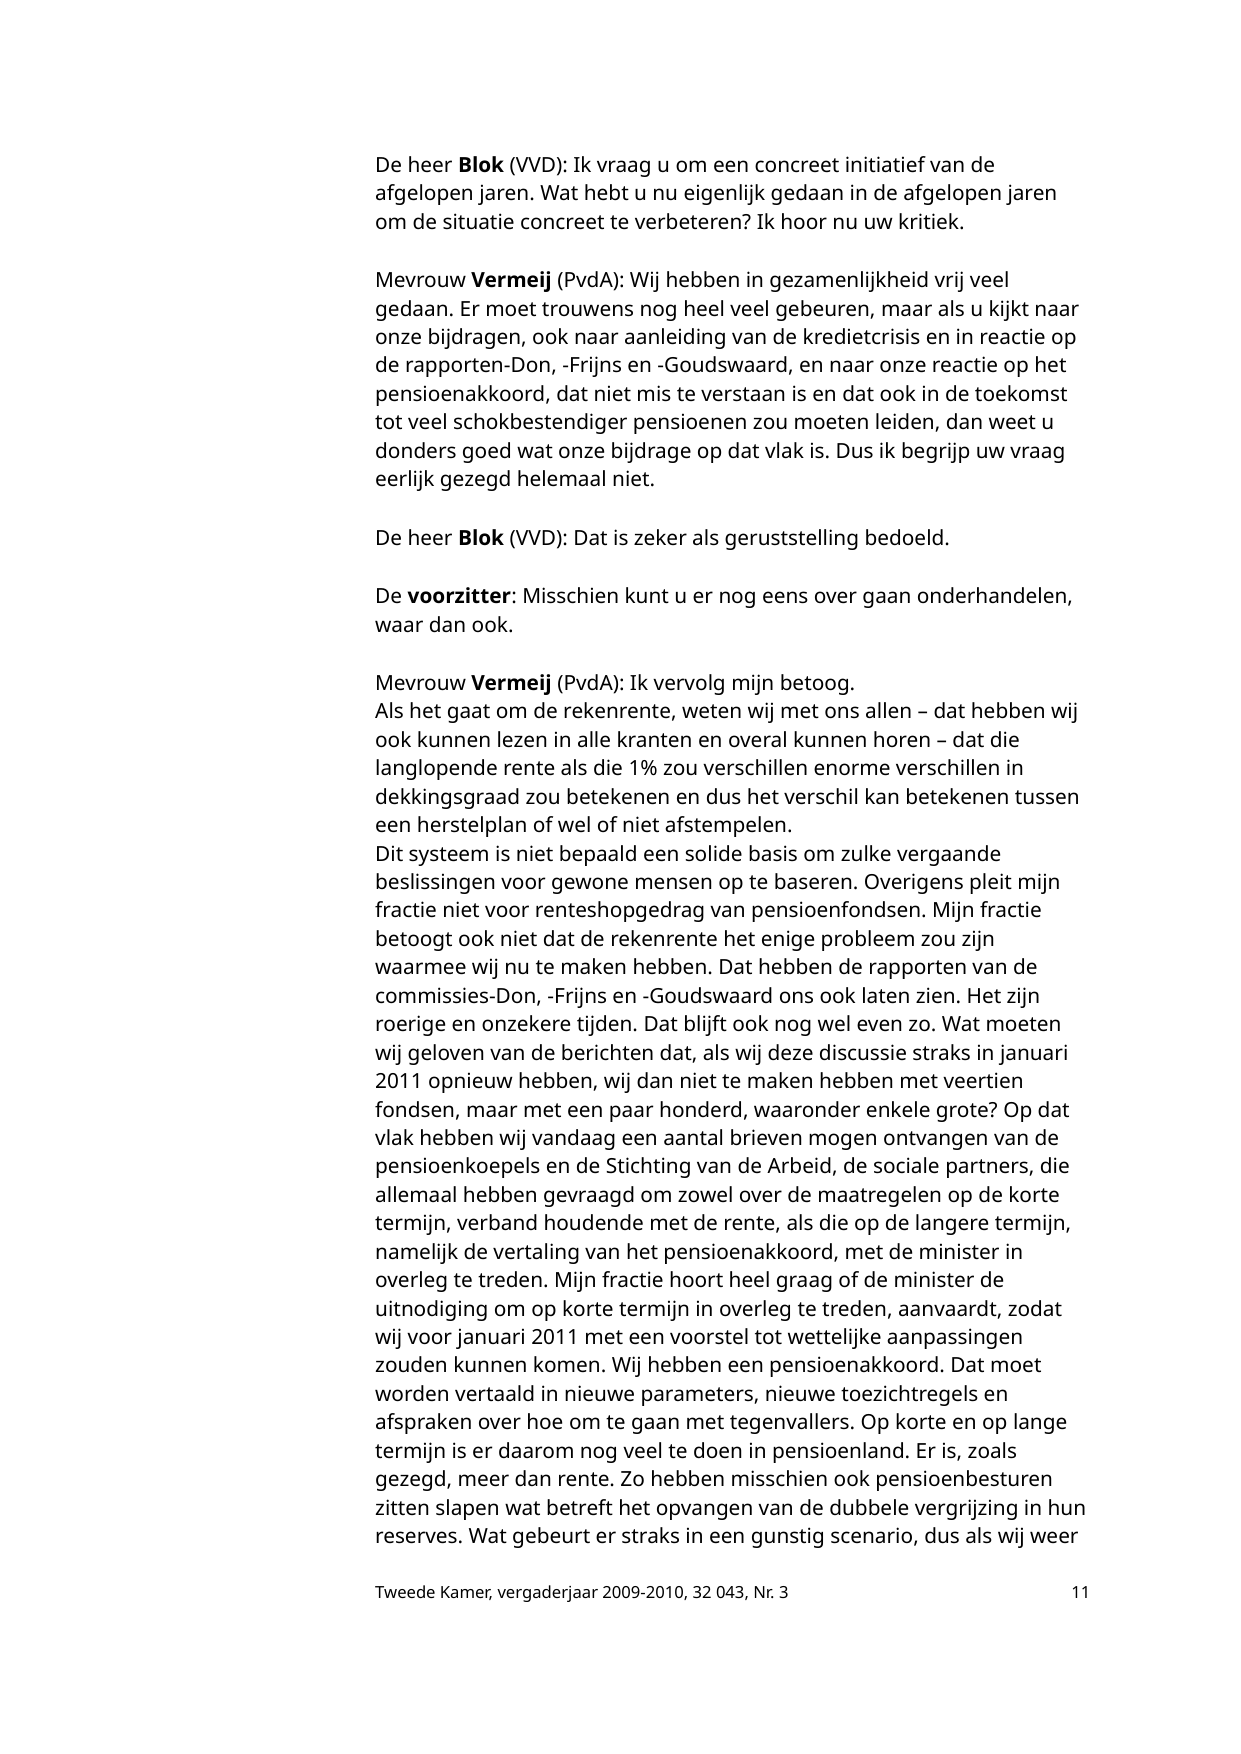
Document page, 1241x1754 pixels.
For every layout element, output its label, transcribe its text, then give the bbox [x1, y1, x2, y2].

text Mevrouw Vermeij (PvdA): Ik vervolg mijn betoog. [375, 668, 1090, 697]
text De voorzitter: Misschien kunt u er nog eens over gaan onderhandelen, waar dan ook. [375, 581, 1090, 638]
text Als het gaat om de rekenrente, weten wij met ons allen – dat hebben wij ook kunnen lezen in alle kranten en overal kunnen horen – dat die langlopende rente als die 1% zou verschillen enorme verschillen in dekkingsgraad zou betekenen en dus het verschil kan betekenen tussen een herstelplan of wel of niet afstempelen. [375, 697, 1090, 839]
text De heer Blok (VVD): Dat is zeker als geruststelling bedoeld. [375, 523, 1090, 551]
text Mevrouw Vermeij (PvdA): Wij hebben in gezamenlijkheid vrij veel gedaan. Er moet trouwens nog heel veel gebeuren, maar als u kijkt naar onze bijdragen, ook naar aanleiding van de kredietcrisis en in reactie op de rapporten-Don, -Frijns en -Goudswaard, en naar onze reactie op het pensioenakkoord, dat niet mis te verstaan is en dat ook in de toekomst tot veel schokbestendiger pensioenen zou moeten leiden, dan weet u donders goed wat onze bijdrage op dat vlak is. Dus ik begrijp uw vraag eerlijk gezegd helemaal niet. [375, 265, 1090, 493]
text Dit systeem is niet bepaald een solide basis om zulke vergaande beslissingen voor gewone mensen op te baseren. Overigens pleit mijn fractie niet voor renteshopgedrag van pensioenfondsen. Mijn fractie betoogt ook niet dat de rekenrente het enige probleem zou zijn waarmee wij nu te maken hebben. Dat hebben de rapporten van de commissies-Don, -Frijns en -Goudswaard ons ook laten zien. Het zijn roerige en onzekere tijden. Dat blijft ook nog wel even zo. Wat moeten wij geloven van de berichten dat, als wij deze discussie straks in januari 2011 opnieuw hebben, wij dan niet te maken hebben met veertien fondsen, maar met een paar honderd, waaronder enkele grote? Op dat vlak hebben wij vandaag een aantal brieven mogen ontvangen van de pensioenkoepels en de Stichting van de Arbeid, de sociale partners, die allemaal hebben gevraagd om zowel over de maatregelen op de korte termijn, verband houdende met de rente, als die op de langere termijn, namelijk de vertaling van het pensioenakkoord, met de minister in overleg te treden. Mijn fractie hoort heel graag of de minister de uitnodiging om op korte termijn in overleg te treden, aanvaardt, zodat wij voor januari 2011 met een voorstel tot wettelijke aanpassingen zouden kunnen komen. Wij hebben een pensioenakkoord. Dat moet worden vertaald in nieuwe parameters, nieuwe toezichtregels en afspraken over hoe om te gaan met tegenvallers. Op korte en op lange termijn is er daarom nog veel te doen in pensioenland. Er is, zoals gezegd, meer dan rente. Zo hebben misschien ook pensioenbesturen zitten slapen wat betreft het opvangen van de dubbele vergrijzing in hun reserves. Wat gebeurt er straks in een gunstig scenario, dus als wij weer [375, 839, 1090, 1550]
text De heer Blok (VVD): Ik vraag u om een concreet initiatief van de afgelopen jaren. Wat hebt u nu eigenlijk gedaan in de afgelopen jaren om de situatie concreet te verbeteren? Ik hoor nu uw kritiek. [375, 150, 1090, 235]
